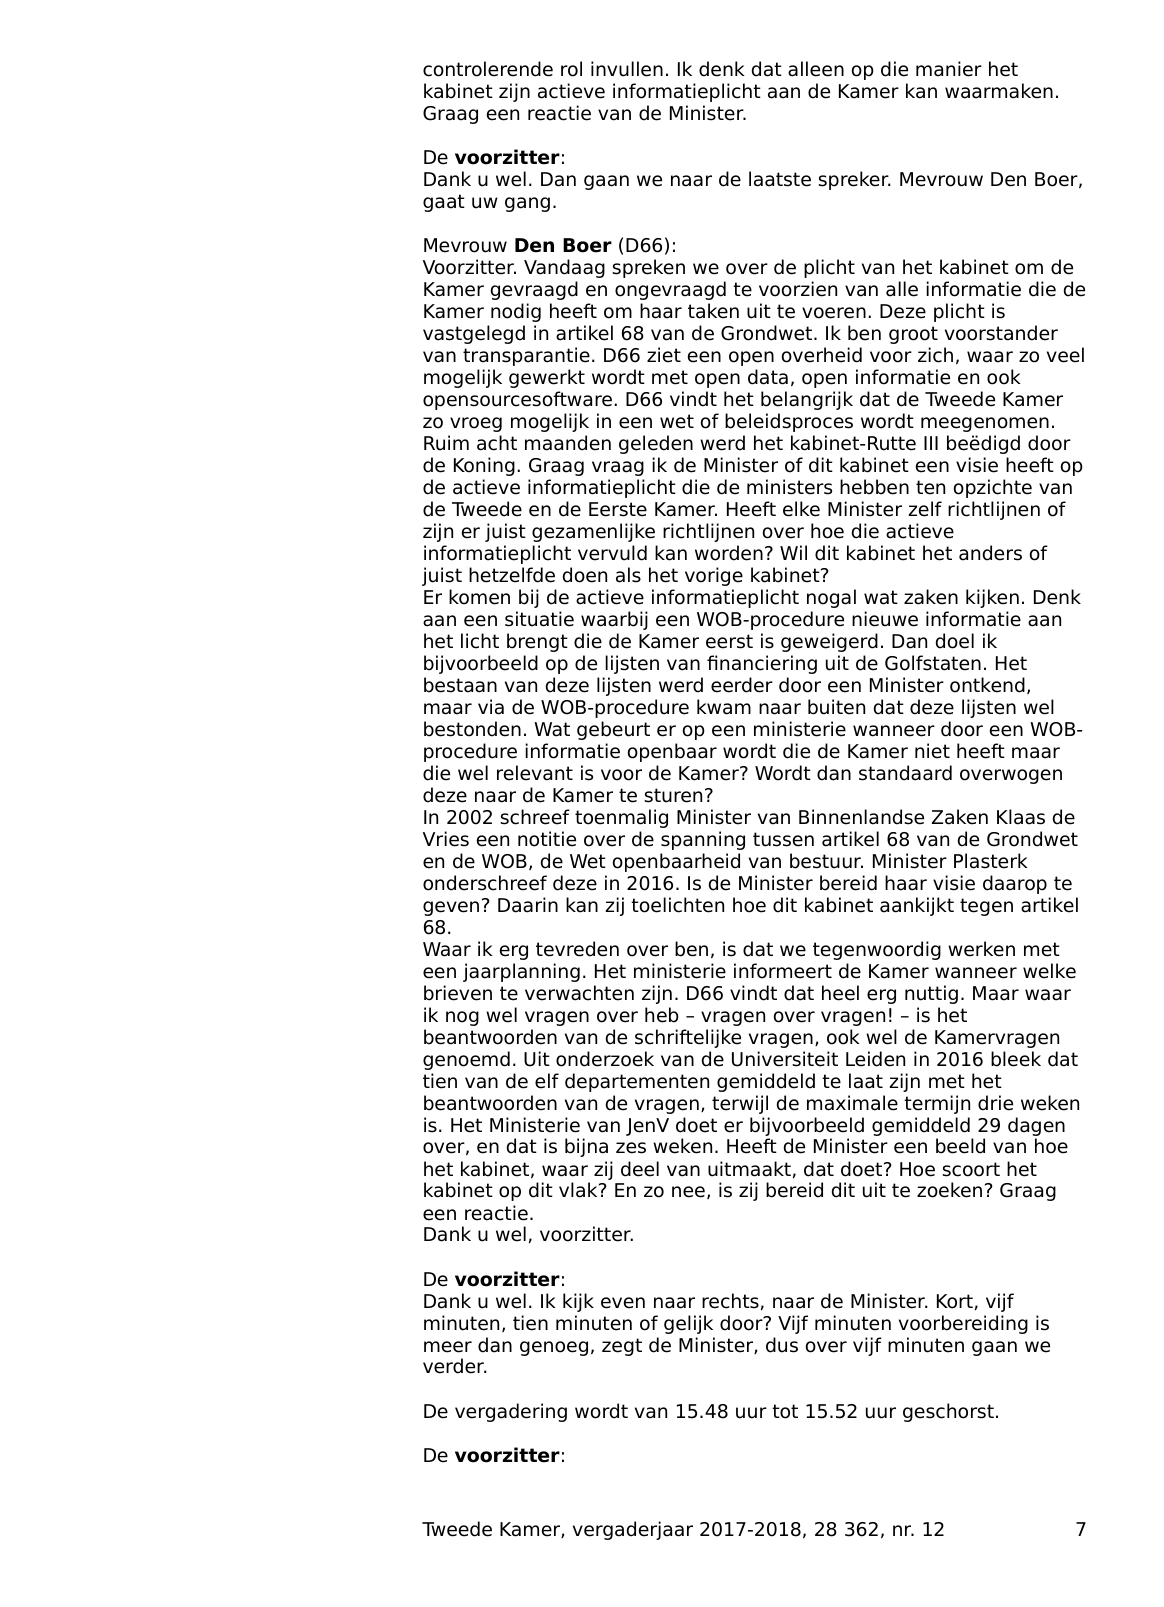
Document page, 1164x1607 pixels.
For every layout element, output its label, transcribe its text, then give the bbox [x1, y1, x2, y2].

text controlerende rol invullen. Ik denk dat alleen op die manier het kabinet zijn actieve informatieplicht aan de Kamer kan waarmaken. Graag een reactie van de Minister. [422, 59, 1087, 125]
text De voorzitter: [422, 147, 1087, 169]
text Er komen bij de actieve informatieplicht nogal wat zaken kijken. Denk aan een situatie waarbij een WOB-procedure nieuwe informatie aan het licht brengt die de Kamer eerst is geweigerd. Dan doel ik bijvoorbeeld op de lijsten van financiering uit de Golfstaten. Het bestaan van deze lijsten werd eerder door een Minister ontkend, maar via de WOB-procedure kwam naar buiten dat deze lijsten wel bestonden. Wat gebeurt er op een ministerie wanneer door een WOB-procedure informatie openbaar wordt die de Kamer niet heeft maar die wel relevant is voor de Kamer? Wordt dan standaard overwogen deze naar de Kamer te sturen? [422, 587, 1087, 807]
text In 2002 schreef toenmalig Minister van Binnenlandse Zaken Klaas de Vries een notitie over de spanning tussen artikel 68 van de Grondwet en de WOB, de Wet openbaarheid van bestuur. Minister Plasterk onderschreef deze in 2016. Is de Minister bereid haar visie daarop te geven? Daarin kan zij toelichten hoe dit kabinet aankijkt tegen artikel 68. [422, 807, 1087, 939]
text De vergadering wordt van 15.48 uur tot 15.52 uur geschorst. [422, 1401, 1087, 1423]
text Ruim acht maanden geleden werd het kabinet-Rutte III beëdigd door de Koning. Graag vraag ik de Minister of dit kabinet een visie heeft op de actieve informatieplicht die de ministers hebben ten opzichte van de Tweede en de Eerste Kamer. Heeft elke Minister zelf richtlijnen of zijn er juist gezamenlijke richtlijnen over hoe die actieve informatieplicht vervuld kan worden? Wil dit kabinet het anders of juist hetzelfde doen als het vorige kabinet? [422, 433, 1087, 587]
text De voorzitter: [422, 1268, 1087, 1291]
text Voorzitter. Vandaag spreken we over de plicht van het kabinet om de Kamer gevraagd en ongevraagd te voorzien van alle informatie die de Kamer nodig heeft om haar taken uit te voeren. Deze plicht is vastgelegd in artikel 68 van de Grondwet. Ik ben groot voorstander van transparantie. D66 ziet een open overheid voor zich, waar zo veel mogelijk gewerkt wordt met open data, open informatie en ook opensourcesoftware. D66 vindt het belangrijk dat de Tweede Kamer zo vroeg mogelijk in een wet of beleidsproces wordt meegenomen. [422, 257, 1087, 433]
text Mevrouw Den Boer (D66): [422, 235, 1087, 257]
text Dank u wel. Ik kijk even naar rechts, naar de Minister. Kort, vijf minuten, tien minuten of gelijk door? Vijf minuten voorbereiding is meer dan genoeg, zegt de Minister, dus over vijf minuten gaan we verder. [422, 1291, 1087, 1378]
text Waar ik erg tevreden over ben, is dat we tegenwoordig werken met een jaarplanning. Het ministerie informeert de Kamer wanneer welke brieven te verwachten zijn. D66 vindt dat heel erg nuttig. Maar waar ik nog wel vragen over heb – vragen over vragen! – is het beantwoorden van de schriftelijke vragen, ook wel de Kamervragen genoemd. Uit onderzoek van de Universiteit Leiden in 2016 bleek dat tien van de elf departementen gemiddeld te laat zijn met het beantwoorden van de vragen, terwijl de maximale termijn drie weken is. Het Ministerie van JenV doet er bijvoorbeeld gemiddeld 29 dagen over, en dat is bijna zes weken. Heeft de Minister een beeld van hoe het kabinet, waar zij deel van uitmaakt, dat doet? Hoe scoort het kabinet op dit vlak? En zo nee, is zij bereid dit uit te zoeken? Graag een reactie. [422, 939, 1087, 1224]
text Dank u wel. Dan gaan we naar de laatste spreker. Mevrouw Den Boer, gaat uw gang. [422, 169, 1087, 213]
text Dank u wel, voorzitter. [422, 1224, 1087, 1246]
text De voorzitter: [422, 1445, 1087, 1467]
